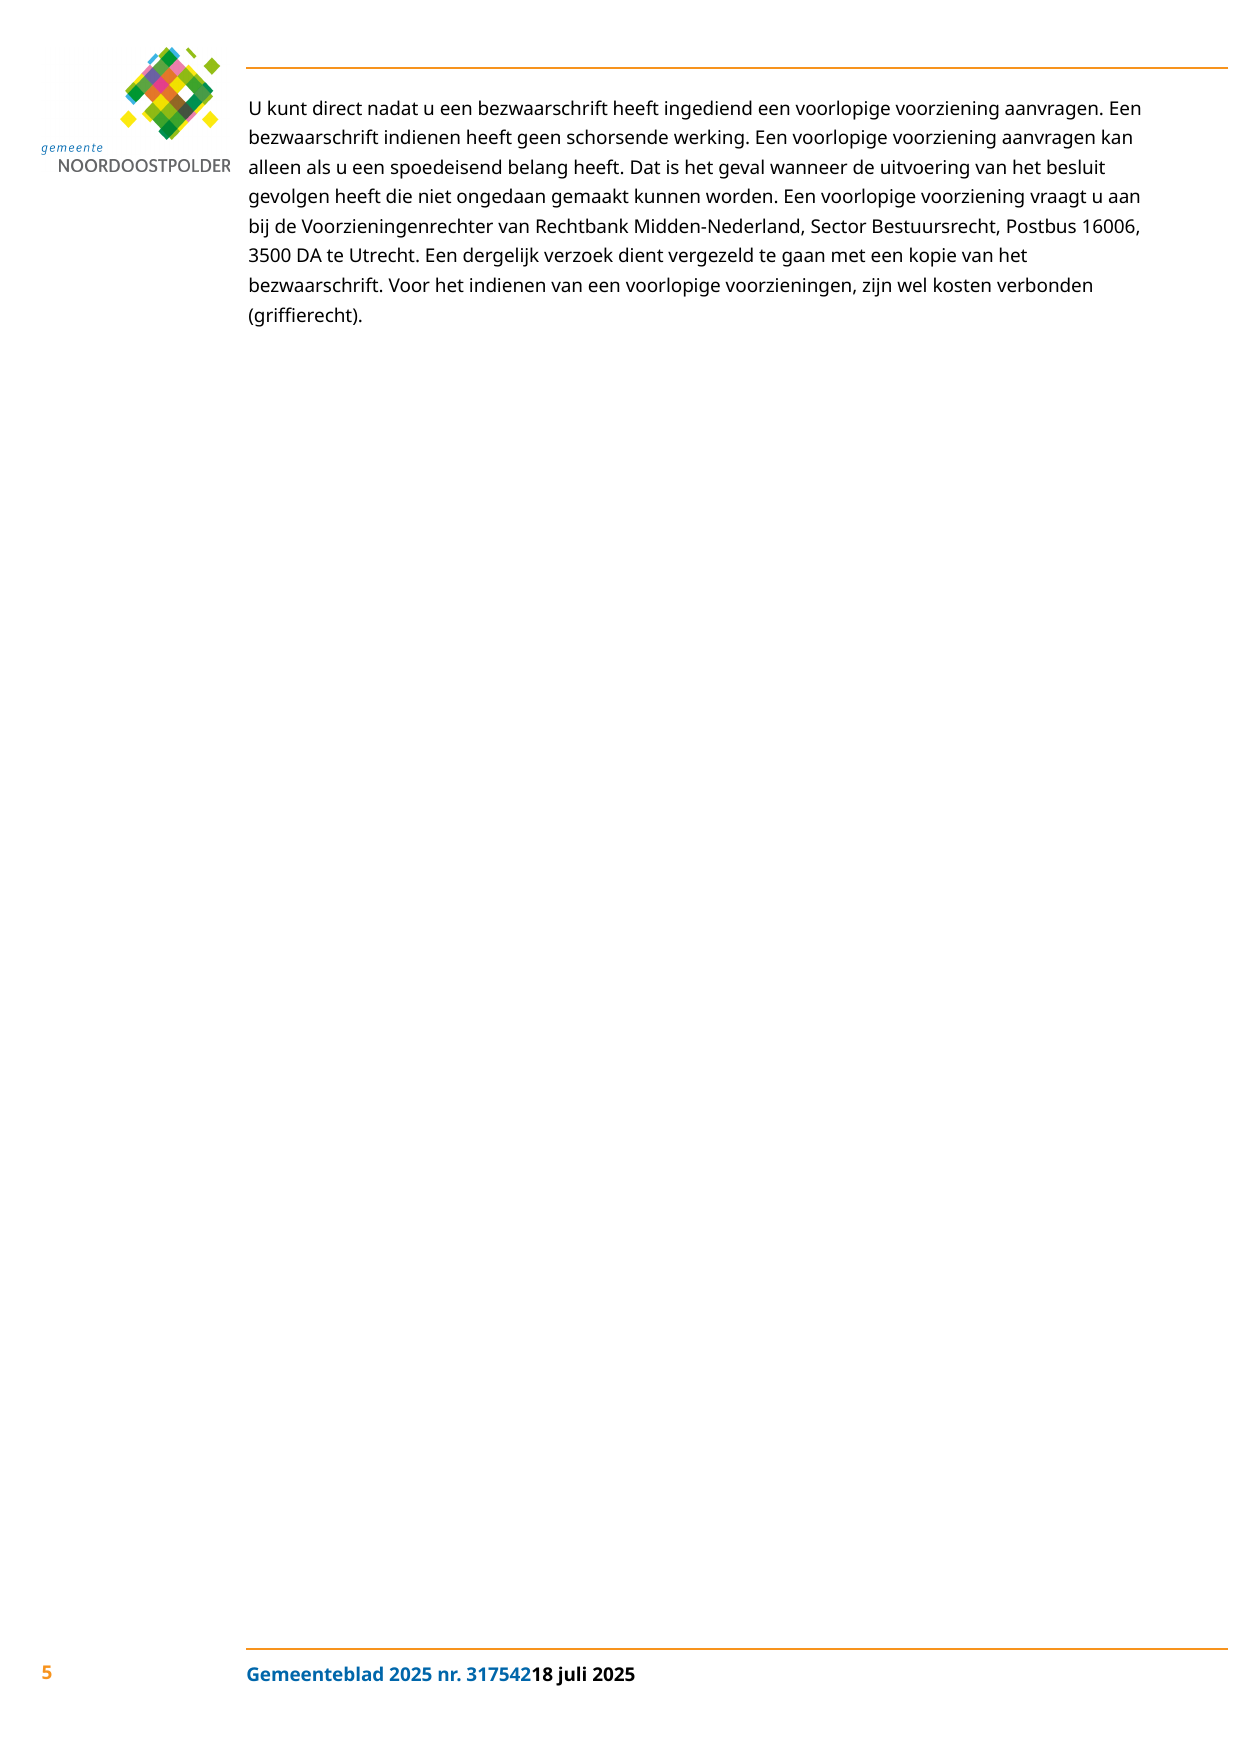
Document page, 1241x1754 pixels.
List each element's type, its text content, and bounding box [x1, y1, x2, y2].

picture [41, 47, 231, 172]
text U kunt direct nadat u een bezwaarschrift heeft ingediend een voorlopige voorziening aanvragen. Een bezwaarschrift indienen heeft geen schorsende werking. Een voorlopige voorziening aanvragen kan alleen als u een spoedeisend belang heeft. Dat is het geval wanneer de uitvoering van het besluit gevolgen heeft die niet ongedaan gemaakt kunnen worden. Een voorlopige voorziening vraagt u aan bij de Voorzieningenrechter van Rechtbank Midden-Nederland, Sector Bestuursrecht, Postbus 16006, 3500 DA te Utrecht. Een dergelijk verzoek dient vergezeld te gaan met een kopie van het bezwaarschrift. Voor het indienen van een voorlopige voorzieningen, zijn wel kosten verbonden (griffierecht). [248, 95, 1152, 328]
